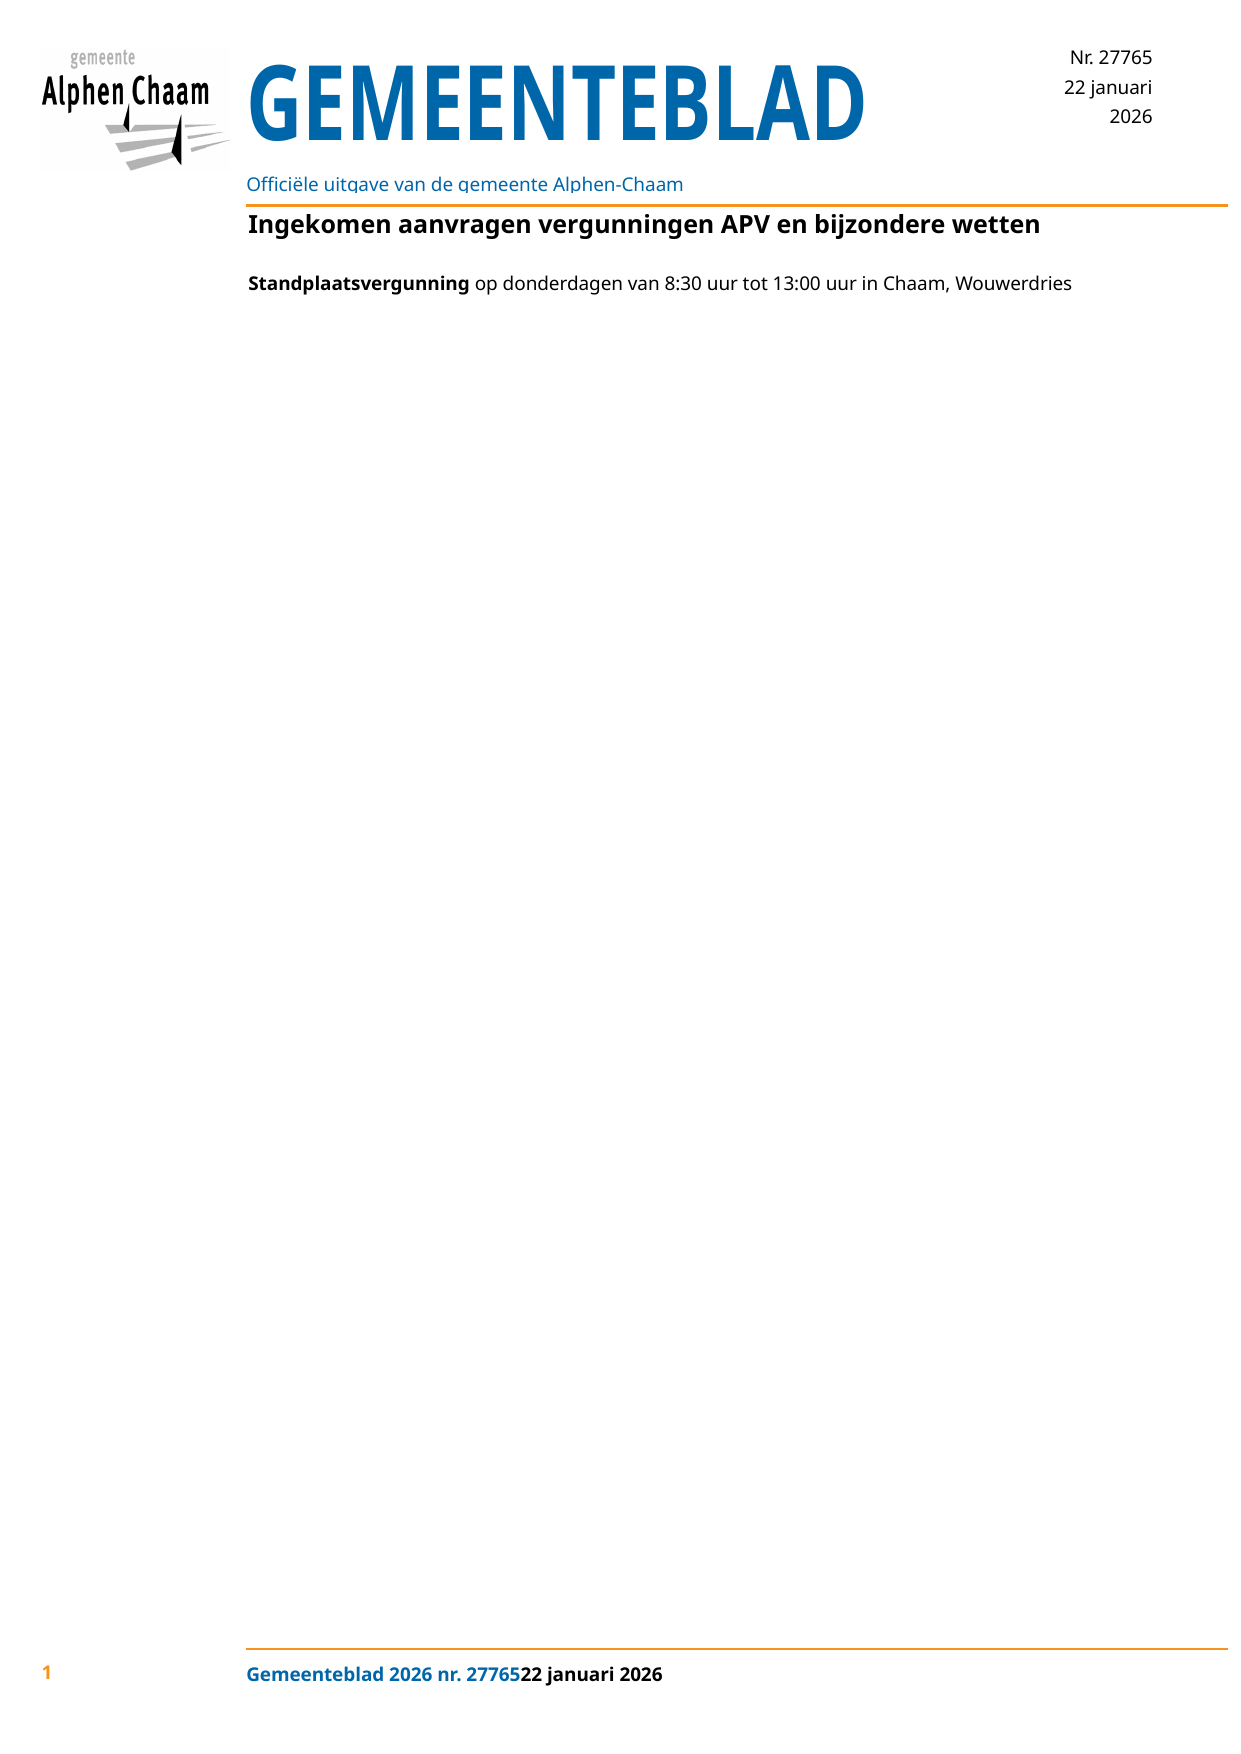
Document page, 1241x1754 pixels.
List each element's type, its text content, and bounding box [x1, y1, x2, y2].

text Ingekomen aanvragen vergunningen APV en bijzondere wetten [248, 207, 1152, 241]
picture [41, 47, 231, 172]
text Standplaatsvergunning op donderdagen van 8:30 uur tot 13:00 uur in Chaam, Wouwerdries [248, 270, 1152, 296]
